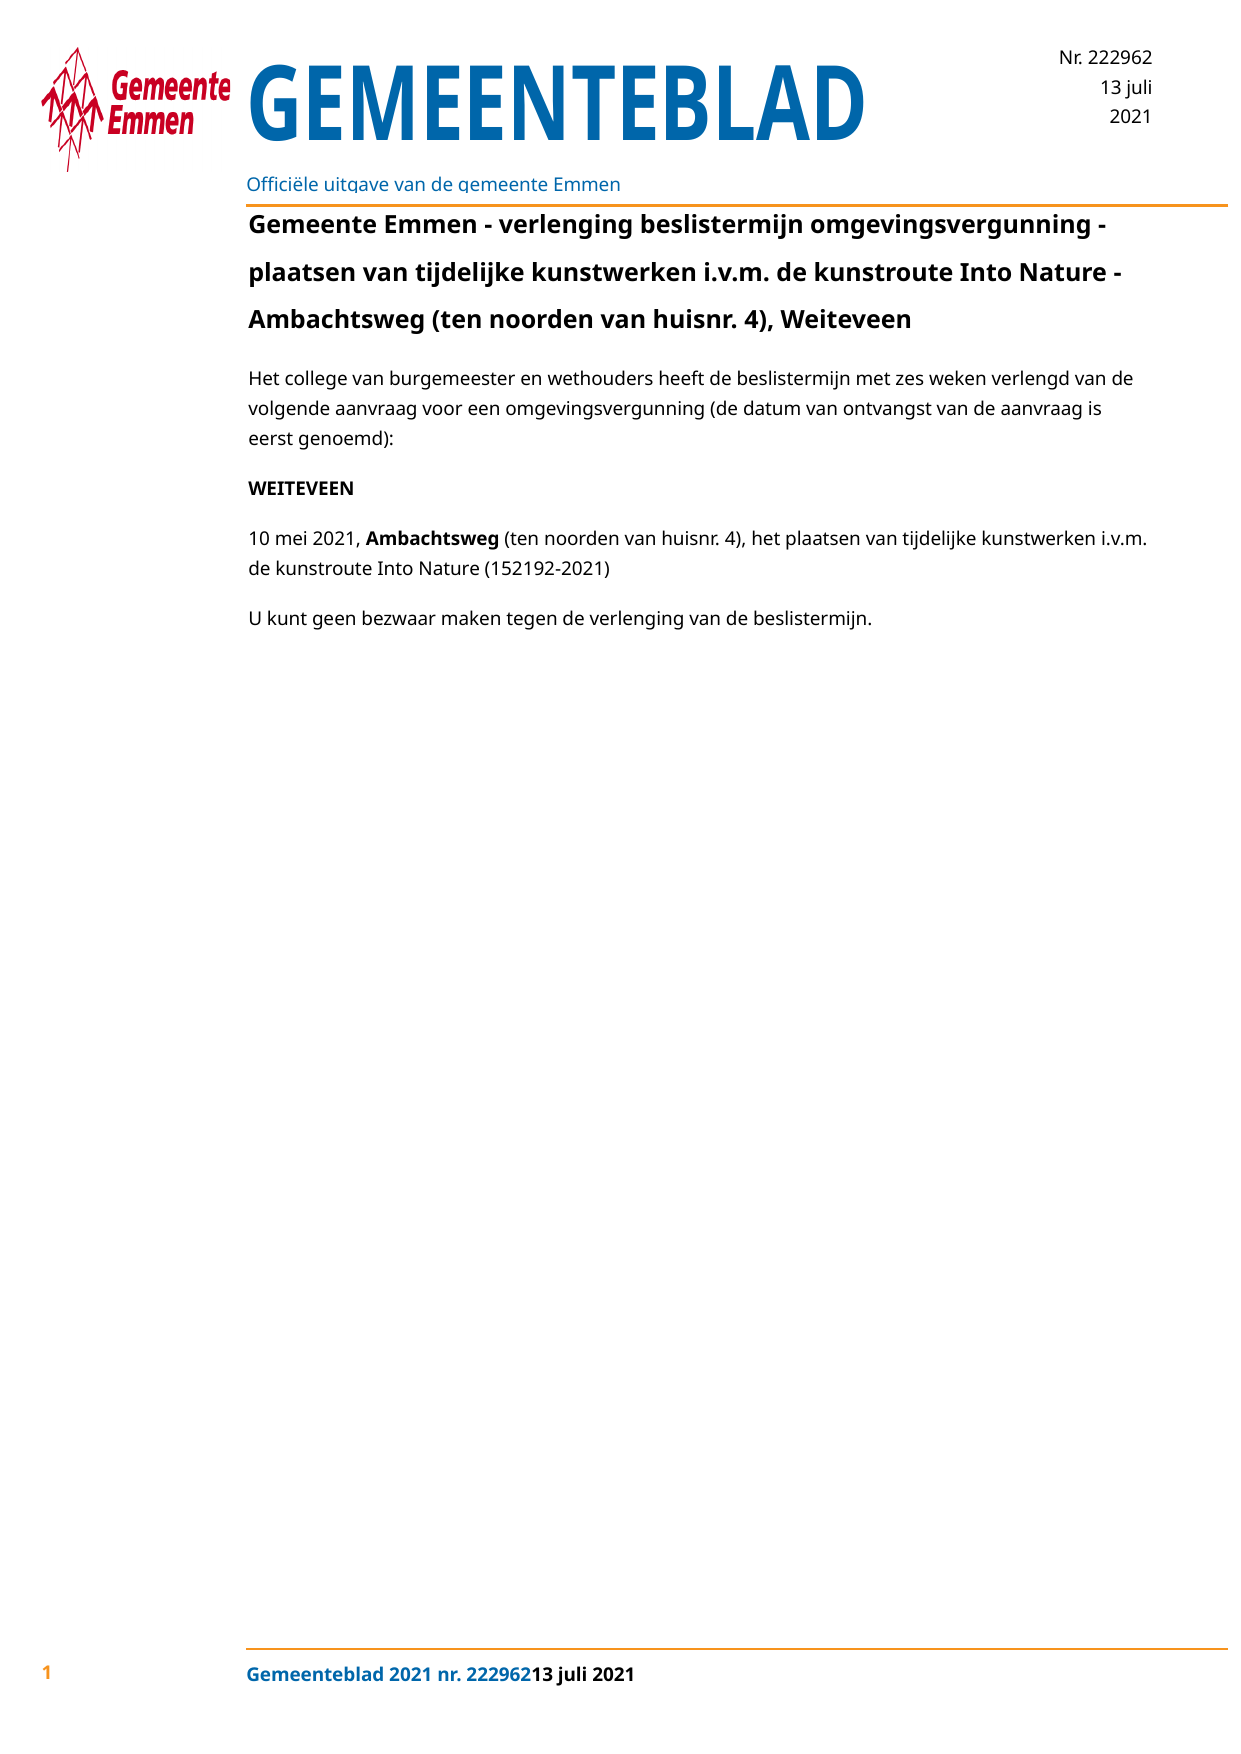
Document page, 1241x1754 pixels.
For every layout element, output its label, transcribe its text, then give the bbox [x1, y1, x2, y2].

text Gemeente Emmen - verlenging beslistermijn omgevingsvergunning - plaatsen van tijdelijke kunstwerken i.v.m. de kunstroute Into Nature - Ambachtsweg (ten noorden van huisnr. 4), Weiteveen [248, 207, 1152, 336]
text Het college van burgemeester en wethouders heeft de beslistermijn met zes weken verlengd van de volgende aanvraag voor een omgevingsvergunning (de datum van ontvangst van de aanvraag is eerst genoemd): [248, 366, 1152, 450]
picture [41, 47, 231, 172]
text WEITEVEEN [248, 475, 1152, 501]
text U kunt geen bezwaar maken tegen de verlenging van de beslistermijn. [248, 606, 1152, 631]
text 10 mei 2021, Ambachtsweg (ten noorden van huisnr. 4), het plaatsen van tijdelijke kunstwerken i.v.m. de kunstroute Into Nature (152192-2021) [248, 526, 1152, 581]
